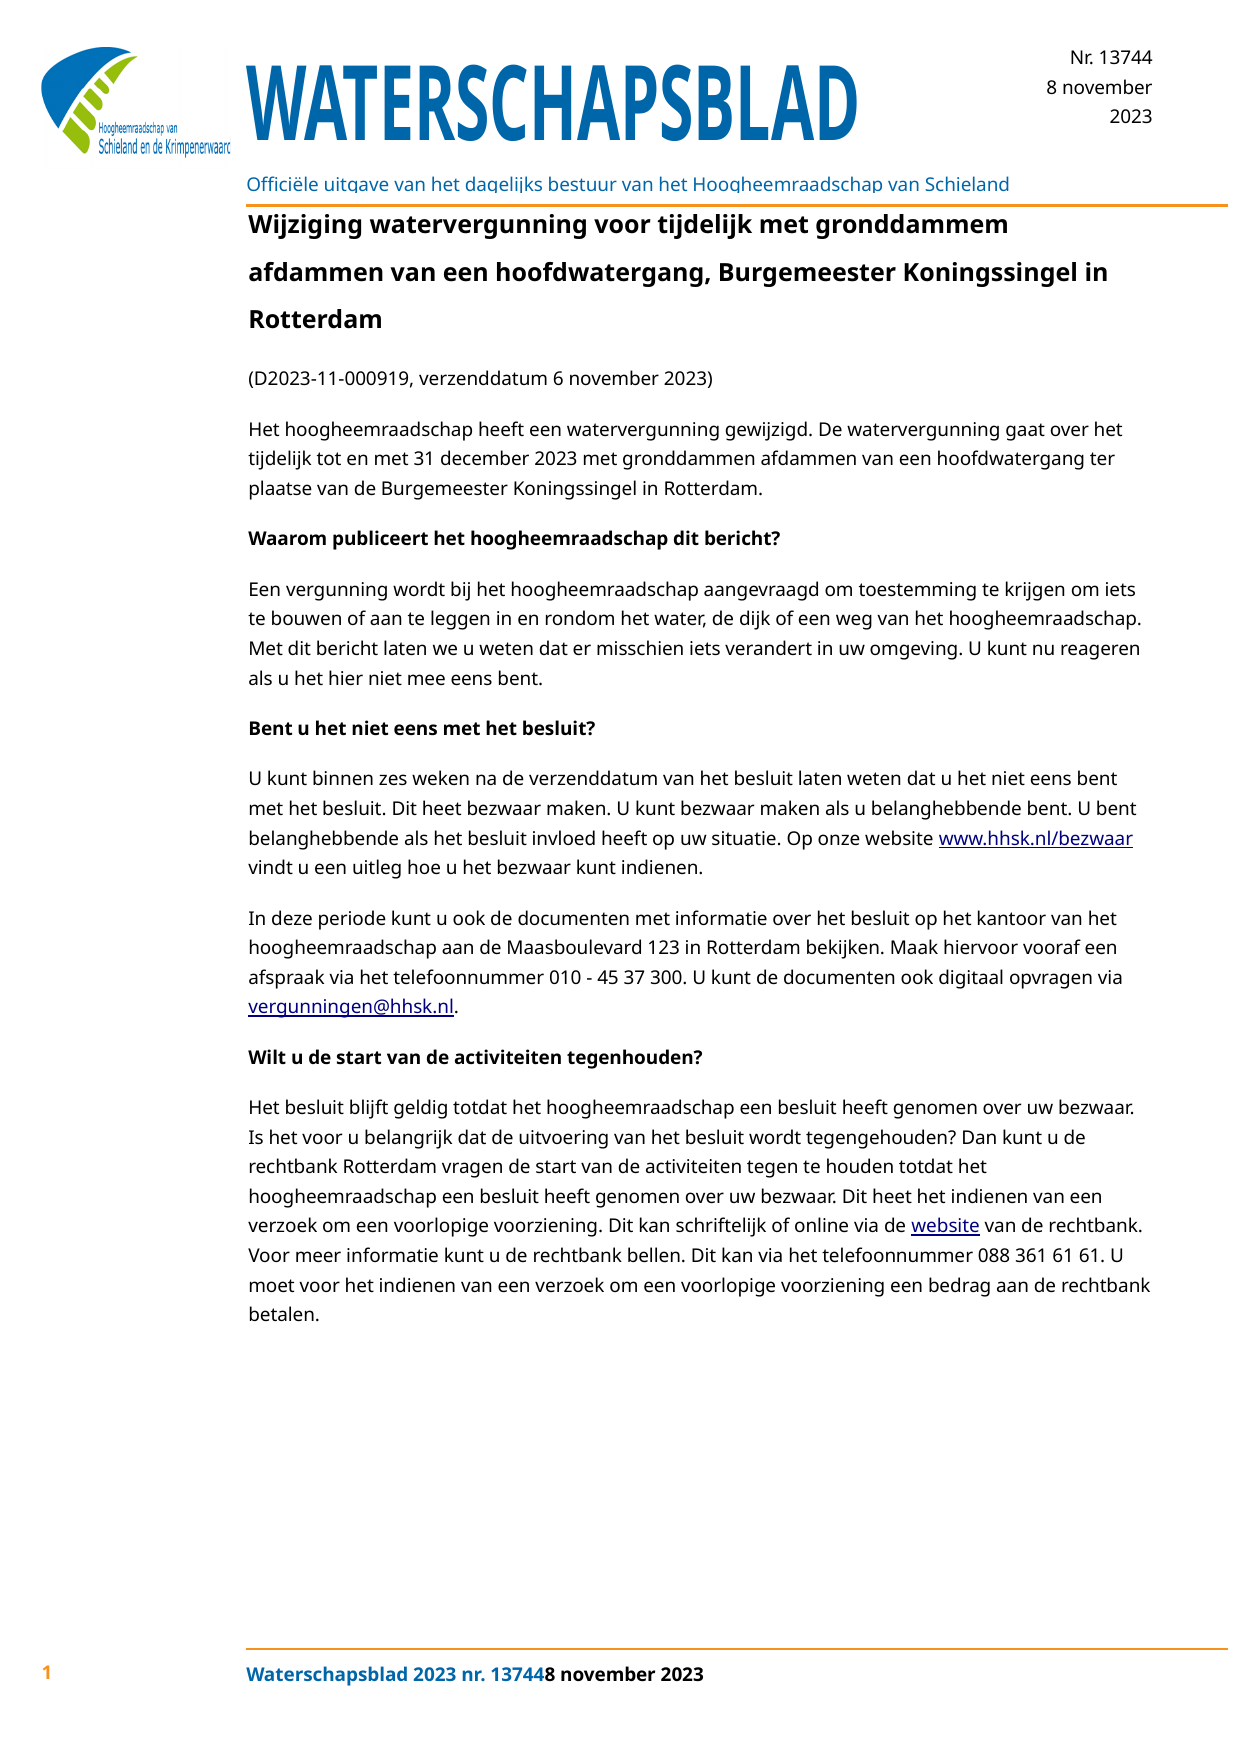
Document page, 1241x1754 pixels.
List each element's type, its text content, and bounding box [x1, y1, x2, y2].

text U kunt binnen zes weken na de verzenddatum van het besluit laten weten dat u het niet eens bent met het besluit. Dit heet bezwaar maken. U kunt bezwaar maken als u belanghebbende bent. U bent belanghebbende als het besluit invloed heeft op uw situatie. Op onze website www.hhsk.nl/bezwaar vindt u een uitleg hoe u het bezwaar kunt indienen. [248, 766, 1152, 880]
text Wijziging watervergunning voor tijdelijk met gronddammem afdammen van een hoofdwatergang, Burgemeester Koningssingel in Rotterdam [248, 207, 1152, 336]
text Wilt u de start van de activiteiten tegenhouden? [248, 1044, 1152, 1069]
text (D2023-11-000919, verzenddatum 6 november 2023) [248, 366, 1152, 391]
text Het besluit blijft geldig totdat het hoogheemraadschap een besluit heeft genomen over uw bezwaar. Is het voor u belangrijk dat de uitvoering van het besluit wordt tegengehouden? Dan kunt u de rechtbank Rotterdam vragen de start van de activiteiten tegen te houden totdat het hoogheemraadschap een besluit heeft genomen over uw bezwaar. Dit heet het indienen van een verzoek om een voorlopige voorziening. Dit kan schriftelijk of online via de website van de rechtbank. Voor meer informatie kunt u de rechtbank bellen. Dit kan via het telefoonnummer 088 361 61 61. U moet voor het indienen van een verzoek om een voorlopige voorziening een bedrag aan de rechtbank betalen. [248, 1094, 1152, 1327]
text Een vergunning wordt bij het hoogheemraadschap aangevraagd om toestemming te krijgen om iets te bouwen of aan te leggen in en rondom het water, de dijk of een weg van het hoogheemraadschap. Met dit bericht laten we u weten dat er misschien iets verandert in uw omgeving. U kunt nu reageren als u het hier niet mee eens bent. [248, 576, 1152, 690]
text In deze periode kunt u ook de documenten met informatie over het besluit op het kantoor van het hoogheemraadschap aan de Maasboulevard 123 in Rotterdam bekijken. Maak hiervoor vooraf een afspraak via het telefoonnummer 010 - 45 37 300. U kunt de documenten ook digitaal opvragen via vergunningen@hhsk.nl. [248, 905, 1152, 1019]
picture [41, 47, 231, 172]
text Waarom publiceert het hoogheemraadschap dit bericht? [248, 526, 1152, 551]
text Bent u het niet eens met het besluit? [248, 715, 1152, 741]
text Het hoogheemraadschap heeft een watervergunning gewijzigd. De watervergunning gaat over het tijdelijk tot en met 31 december 2023 met gronddammen afdammen van een hoofdwatergang ter plaatse van de Burgemeester Koningssingel in Rotterdam. [248, 416, 1152, 501]
